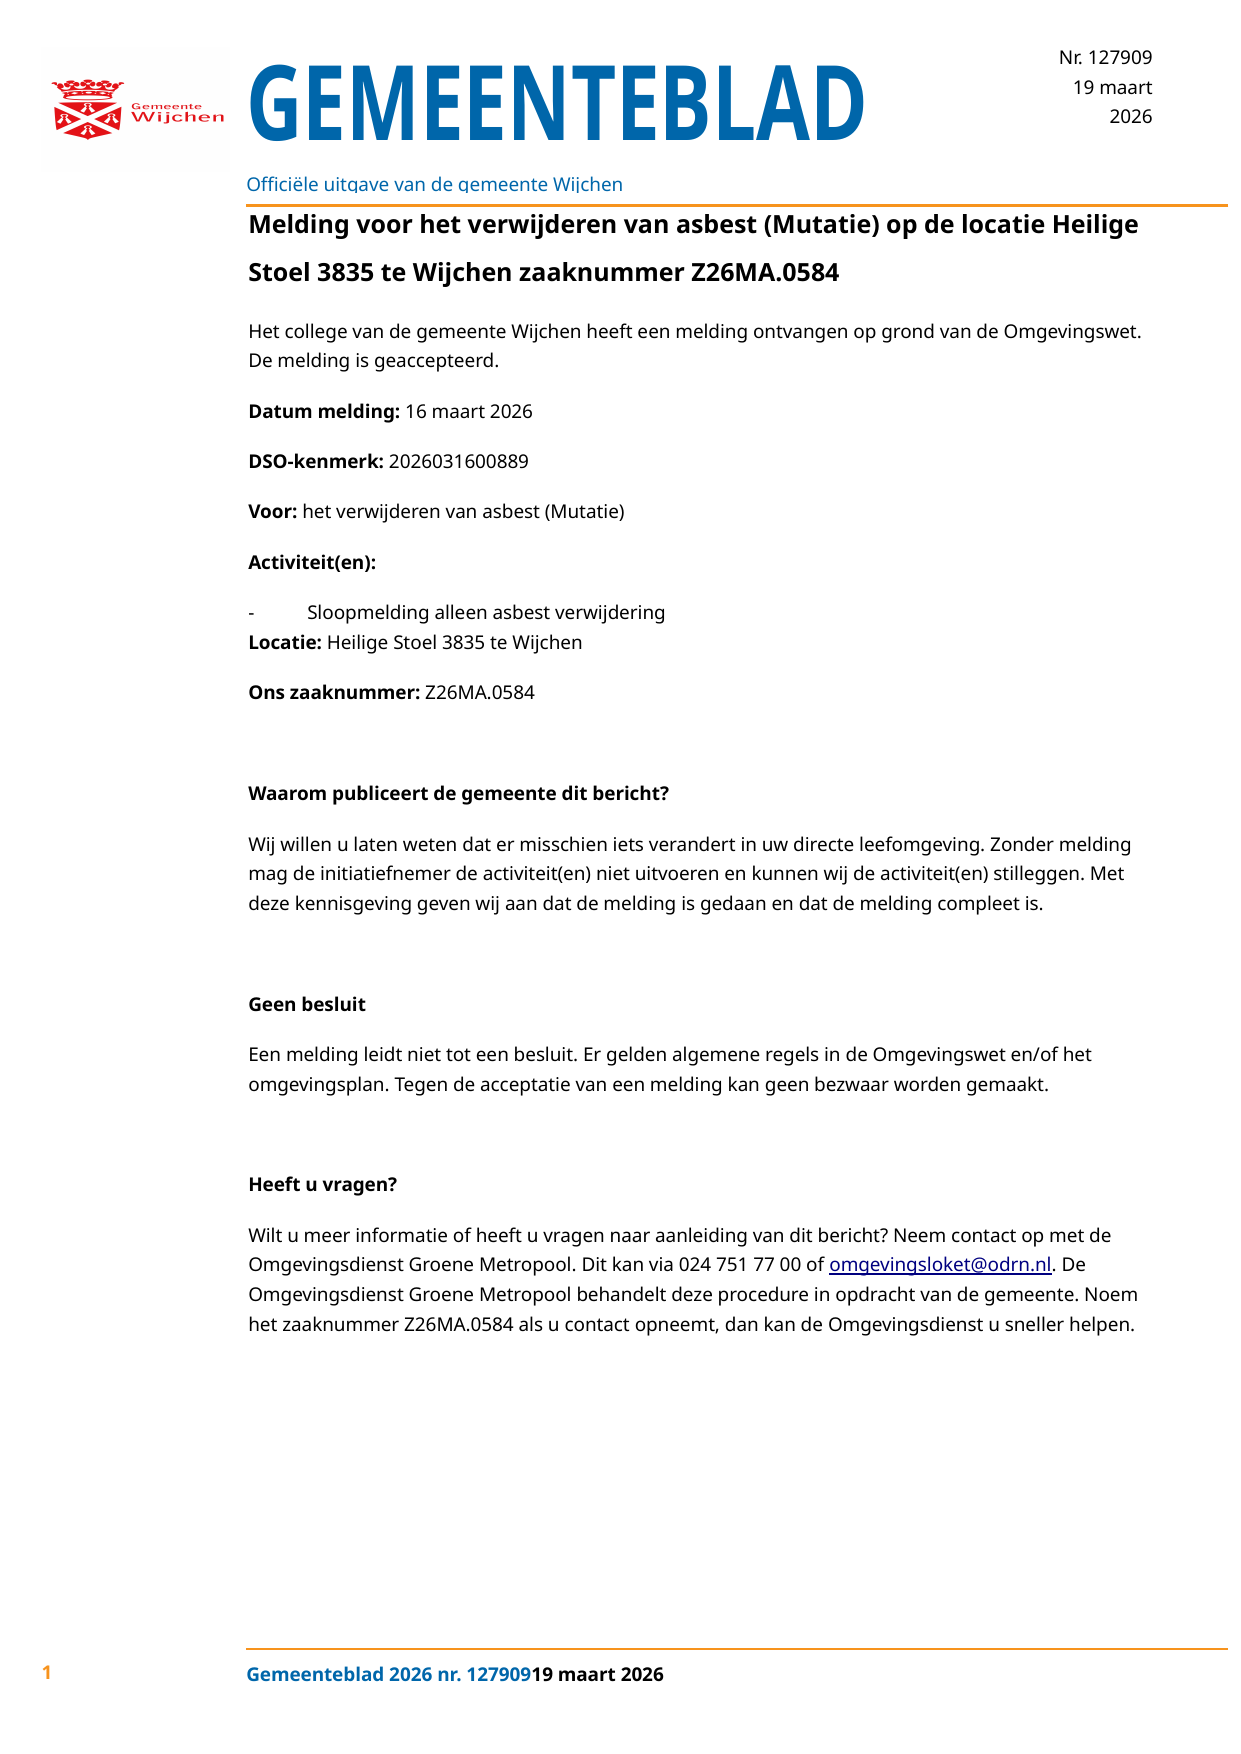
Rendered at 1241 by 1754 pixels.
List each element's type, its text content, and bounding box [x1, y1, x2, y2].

text Geen besluit [248, 991, 1152, 1017]
picture [41, 47, 231, 172]
text Voor: het verwijderen van asbest (Mutatie) [248, 499, 1152, 524]
text Het college van de gemeente Wijchen heeft een melding ontvangen op grond van de Omgevingswet. De melding is geaccepteerd. [248, 318, 1152, 373]
list Sloopmelding alleen asbest verwijdering [248, 599, 1152, 625]
text Wij willen u laten weten dat er misschien iets verandert in uw directe leefomgeving. Zonder melding mag de initiatiefnemer de activiteit(en) niet uitvoeren en kunnen wij de activiteit(en) stilleggen. Met deze kennisgeving geven wij aan dat de melding is gedaan en dat de melding compleet is. [248, 831, 1152, 916]
text Activiteit(en): [248, 549, 1152, 575]
text Wilt u meer informatie of heeft u vragen naar aanleiding van dit bericht? Neem contact op met de Omgevingsdienst Groene Metropool. Dit kan via 024 751 77 00 of omgevingsloket@odrn.nl. De Omgevingsdienst Groene Metropool behandelt deze procedure in opdracht van de gemeente. Noem het zaaknummer Z26MA.0584 als u contact opneemt, dan kan de Omgevingsdienst u sneller helpen. [248, 1222, 1152, 1337]
text Waarom publiceert de gemeente dit bericht? [248, 780, 1152, 806]
text Een melding leidt niet tot een besluit. Er gelden algemene regels in de Omgevingswet en/of het omgevingsplan. Tegen de acceptatie van een melding kan geen bezwaar worden gemaakt. [248, 1041, 1152, 1097]
text DSO-kenmerk: 2026031600889 [248, 448, 1152, 474]
text Datum melding: 16 maart 2026 [248, 398, 1152, 424]
text Melding voor het verwijderen van asbest (Mutatie) op de locatie Heilige Stoel 3835 te Wijchen zaaknummer Z26MA.0584 [248, 207, 1152, 288]
text Heeft u vragen? [248, 1172, 1152, 1197]
text Locatie: Heilige Stoel 3835 te Wijchen [248, 629, 1152, 655]
text Ons zaaknummer: Z26MA.0584 [248, 679, 1152, 705]
